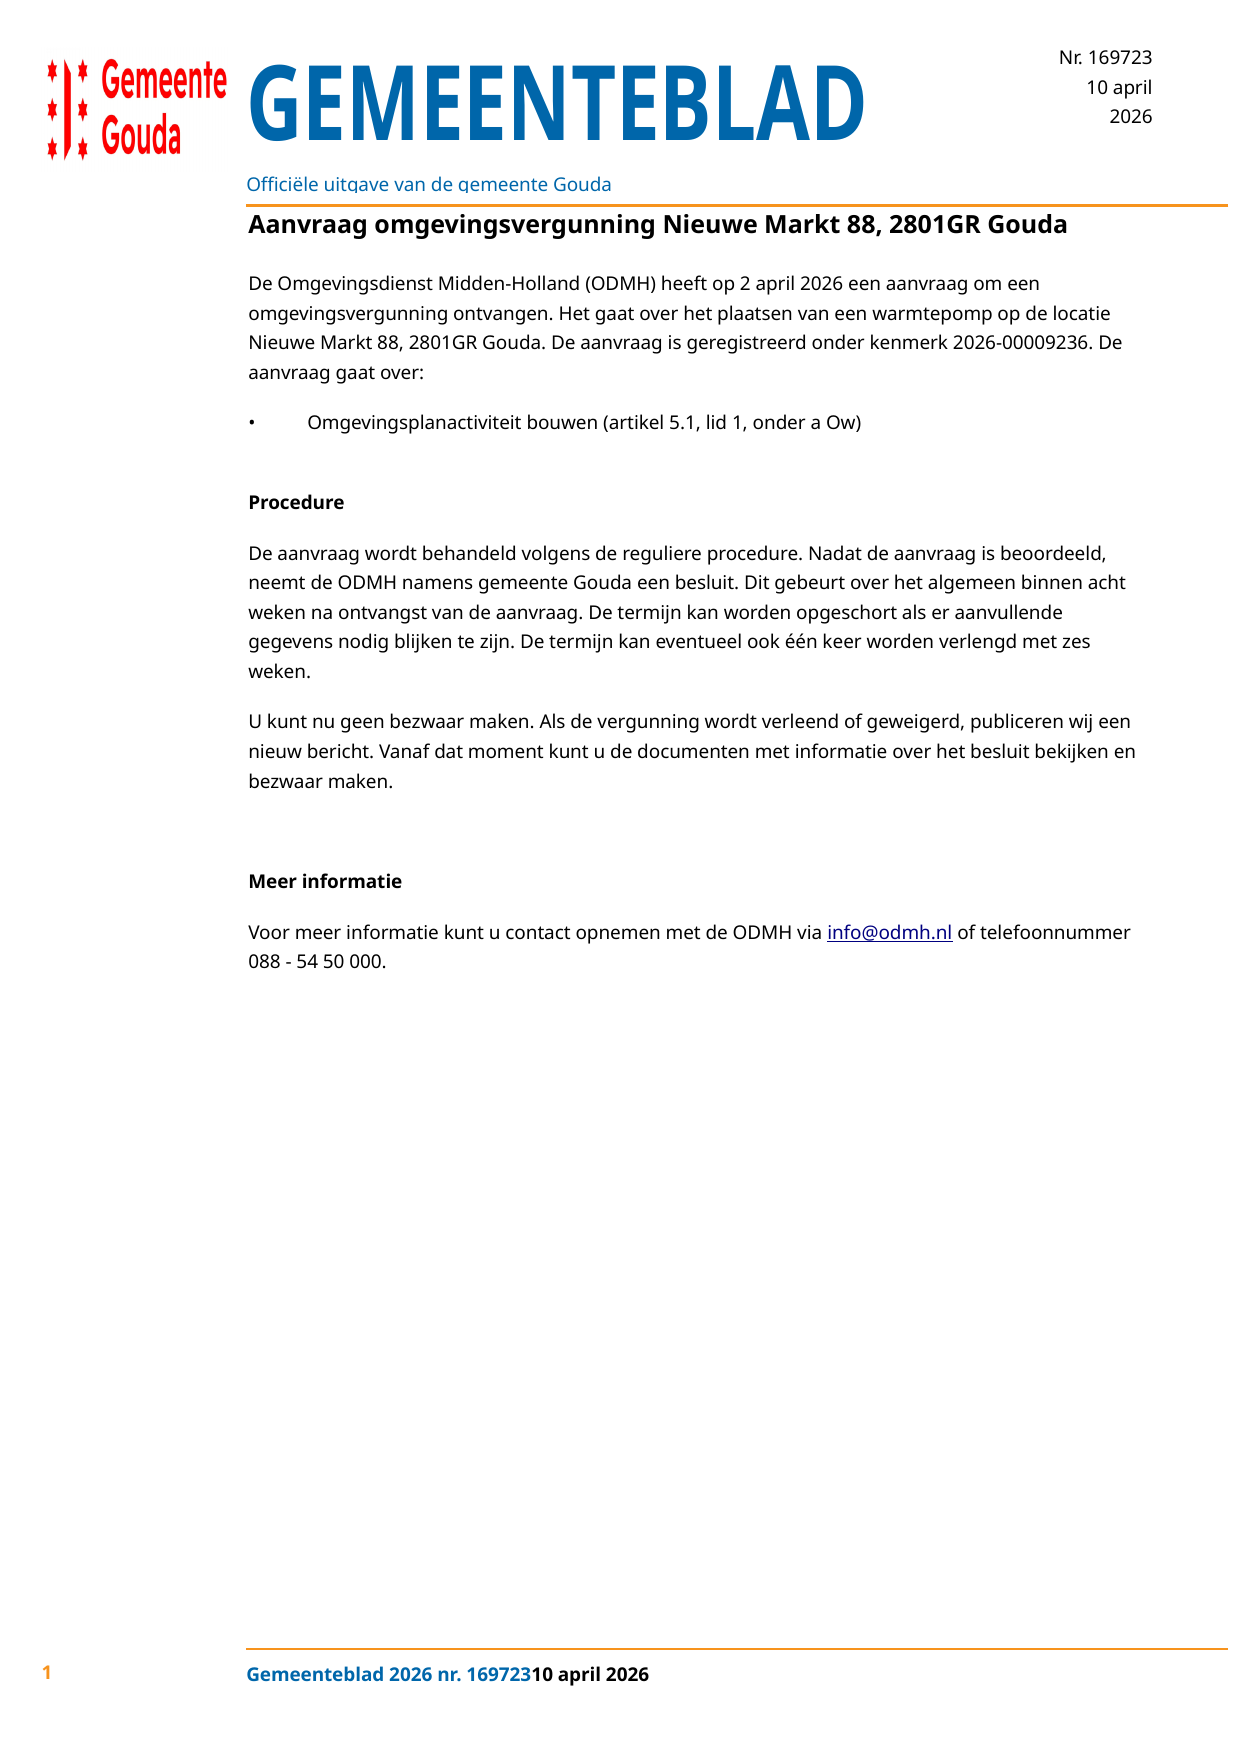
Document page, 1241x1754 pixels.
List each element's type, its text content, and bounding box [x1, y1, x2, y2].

text U kunt nu geen bezwaar maken. Als de vergunning wordt verleend of geweigerd, publiceren wij een nieuw bericht. Vanaf dat moment kunt u de documenten met informatie over het besluit bekijken en bezwaar maken. [248, 709, 1152, 793]
text Voor meer informatie kunt u contact opnemen met de ODMH via info@odmh.nl of telefoonnummer 088 - 54 50 000. [248, 919, 1152, 974]
list Omgevingsplanactiviteit bouwen (artikel 5.1, lid 1, onder a Ow) [248, 409, 1152, 435]
text De aanvraag wordt behandeld volgens de reguliere procedure. Nadat de aanvraag is beoordeeld, neemt de ODMH namens gemeente Gouda een besluit. Dit gebeurt over het algemeen binnen acht weken na ontvangst van de aanvraag. De termijn kan worden opgeschort als er aanvullende gegevens nodig blijken te zijn. De termijn kan eventueel ook één keer worden verlengd met zes weken. [248, 540, 1152, 684]
text De Omgevingsdienst Midden-Holland (ODMH) heeft op 2 april 2026 een aanvraag om een omgevingsvergunning ontvangen. Het gaat over het plaatsen van een warmtepomp op de locatie Nieuwe Markt 88, 2801GR Gouda. De aanvraag is geregistreerd onder kenmerk 2026-00009236. De aanvraag gaat over: [248, 270, 1152, 385]
text Procedure [248, 489, 1152, 515]
picture [41, 47, 231, 172]
text Meer informatie [248, 869, 1152, 894]
text Aanvraag omgevingsvergunning Nieuwe Markt 88, 2801GR Gouda [248, 207, 1152, 241]
